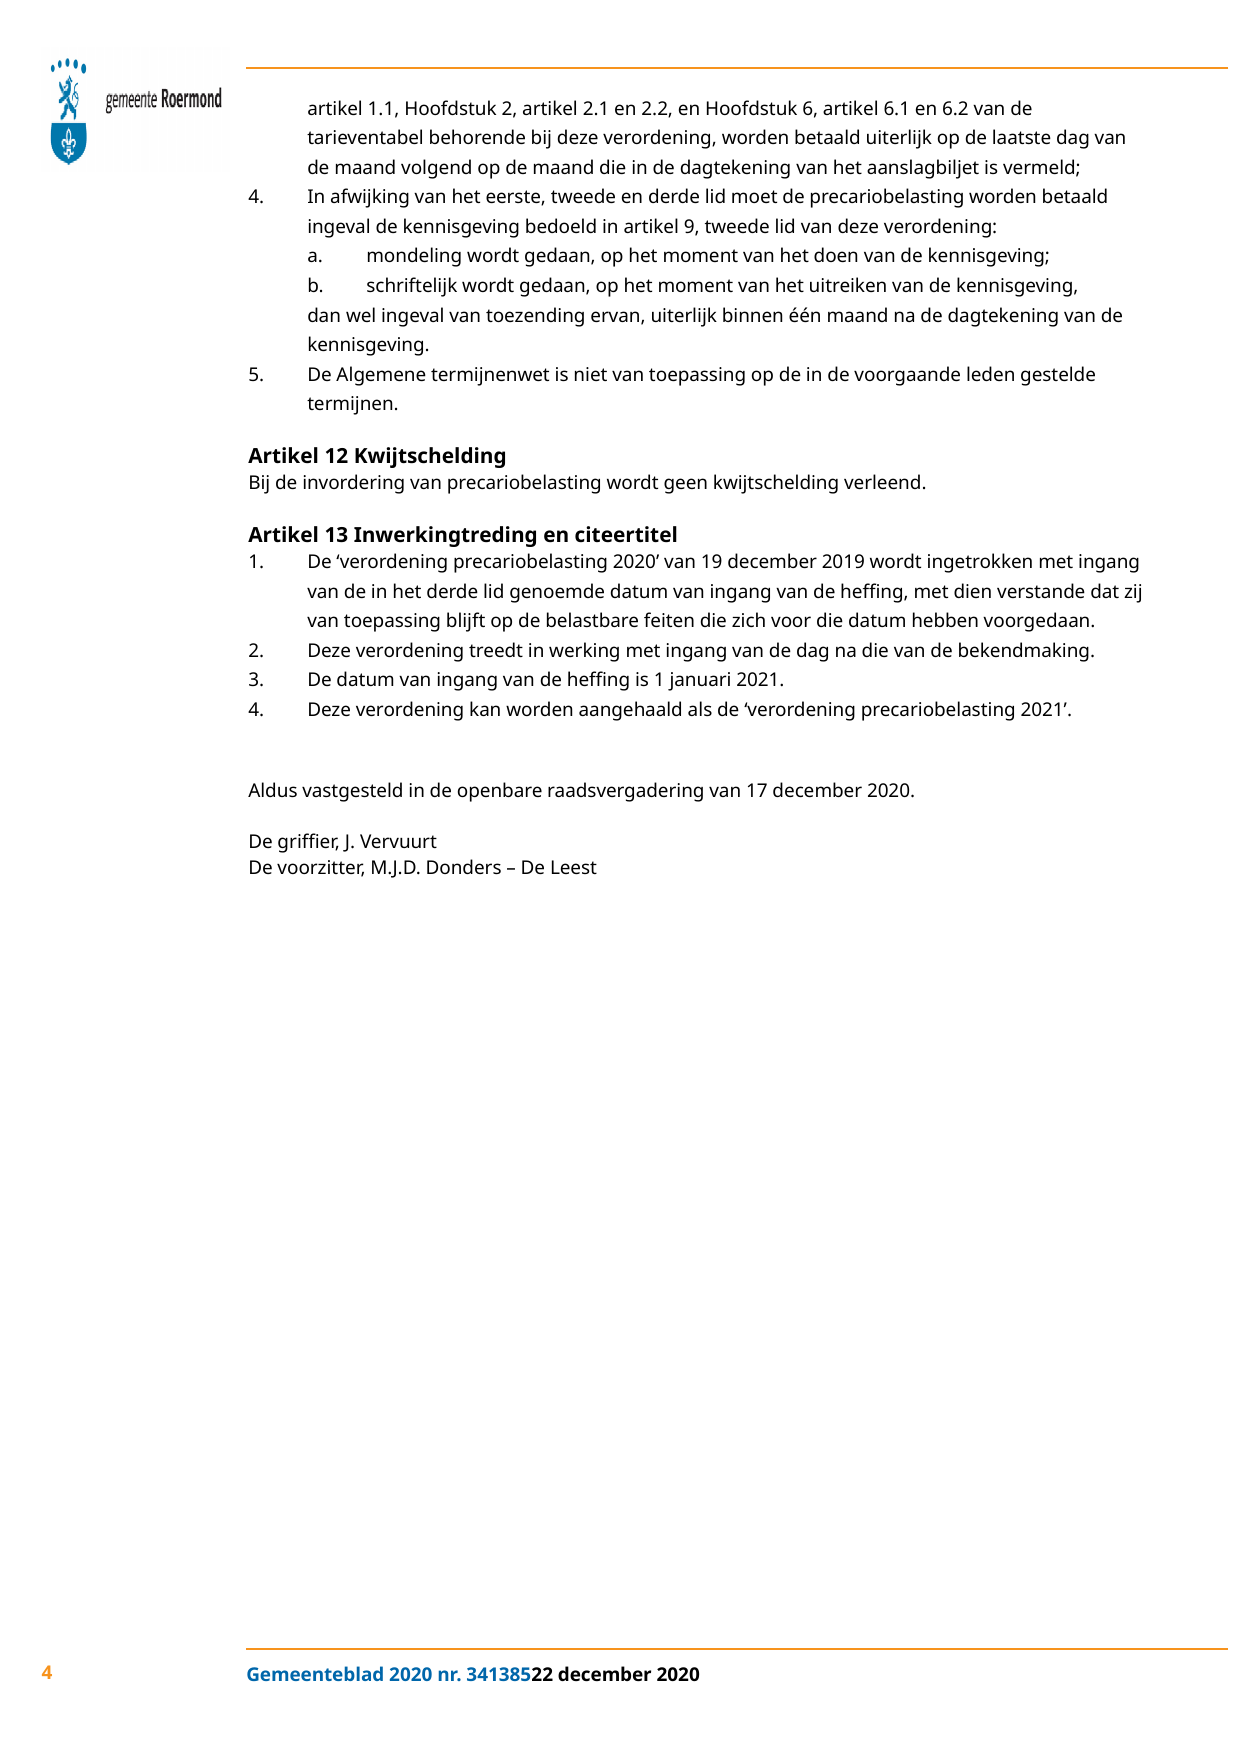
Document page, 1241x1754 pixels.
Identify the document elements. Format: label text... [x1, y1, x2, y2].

list schriftelijk wordt gedaan, op het moment van het uitreiken van de kennisgeving, [307, 272, 1152, 298]
text De voorzitter, M.J.D. Donders – De Leest [248, 854, 1152, 880]
list artikel 1.1, Hoofdstuk 2, artikel 2.1 en 2.2, en Hoofdstuk 6, artikel 6.1 en 6.2 van de tarieventabel behorende bij deze verordening, worden betaald uiterlijk op de laatste dag van de maand volgend op de maand die in de dagtekening van het aanslagbiljet is vermeld; [248, 95, 1152, 180]
list De Algemene termijnenwet is niet van toepassing op de in de voorgaande leden gestelde termijnen. [248, 361, 1152, 416]
text Aldus vastgesteld in de openbare raadsvergadering van 17 december 2020. [248, 777, 1152, 803]
list In afwijking van het eerste, tweede en derde lid moet de precariobelasting worden betaald ingeval de kennisgeving bedoeld in artikel 9, tweede lid van deze verordening: [248, 183, 1152, 239]
text De griffier, J. Vervuurt [248, 829, 1152, 854]
text Artikel 13 Inwerkingtreding en citeertitel [248, 520, 1152, 548]
text Bij de invordering van precariobelasting wordt geen kwijtschelding verleend. [248, 469, 1152, 495]
list De datum van ingang van de heffing is 1 januari 2021. [248, 667, 1152, 692]
list mondeling wordt gedaan, op het moment van het doen van de kennisgeving; [307, 243, 1152, 268]
list De ‘verordening precariobelasting 2020’ van 19 december 2019 wordt ingetrokken met ingang van de in het derde lid genoemde datum van ingang van de heffing, met dien verstande dat zij van toepassing blijft op de belastbare feiten die zich voor die datum hebben voorgedaan. [248, 548, 1152, 633]
list Deze verordening treedt in werking met ingang van de dag na die van de bekendmaking. [248, 637, 1152, 663]
text Artikel 12 Kwijtschelding [248, 441, 1152, 469]
list Deze verordening kan worden aangehaald als de ‘verordening precariobelasting 2021’. [248, 696, 1152, 722]
picture [41, 47, 231, 172]
list dan wel ingeval van toezending ervan, uiterlijk binnen één maand na de dagtekening van de kennisgeving. [248, 302, 1152, 357]
